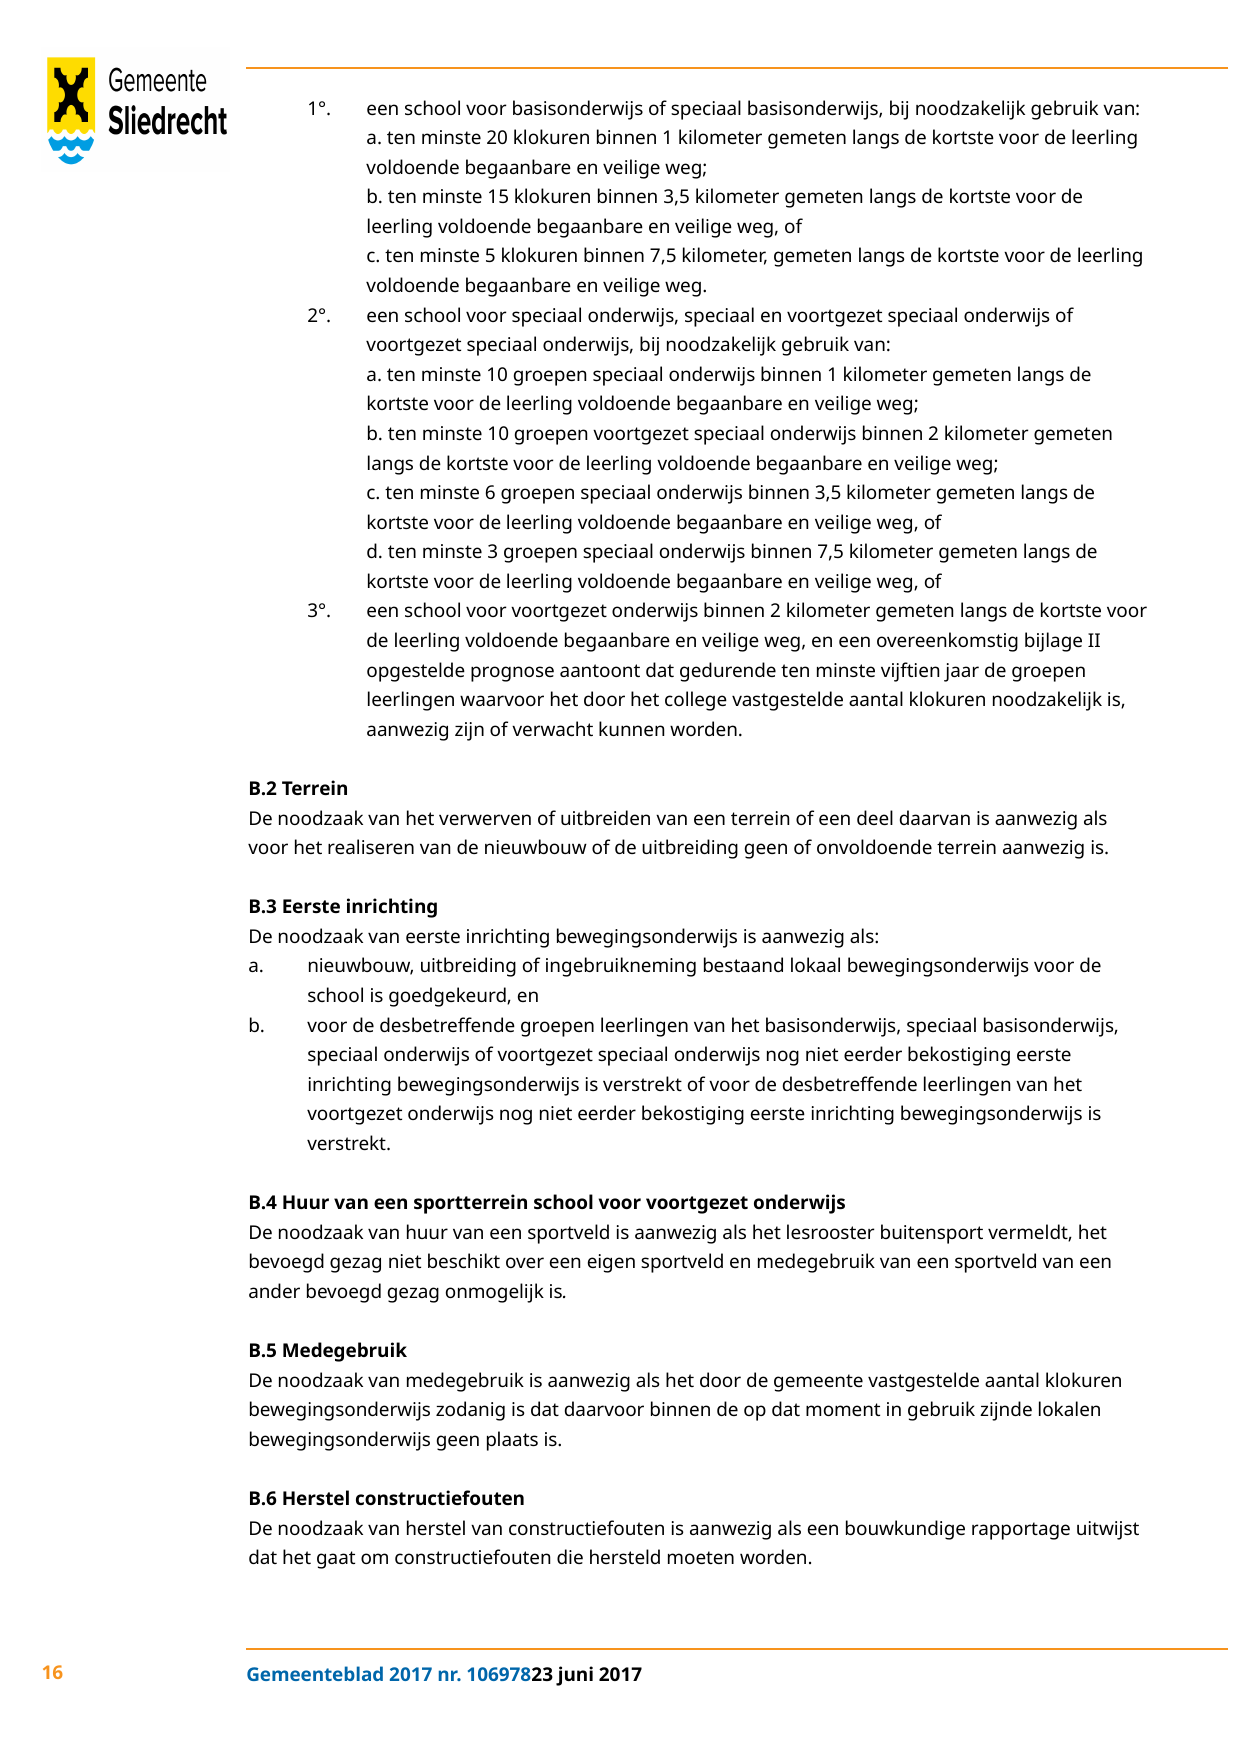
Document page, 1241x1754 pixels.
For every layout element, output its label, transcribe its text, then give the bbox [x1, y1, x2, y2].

text B.2 Terrein [248, 775, 1152, 801]
list voor de desbetreffende groepen leerlingen van het basisonderwijs, speciaal basisonderwijs, speciaal onderwijs of voortgezet speciaal onderwijs nog niet eerder bekostiging eerste inrichting bewegingsonderwijs is verstrekt of voor de desbetreffende leerlingen van het voortgezet onderwijs nog niet eerder bekostiging eerste inrichting bewegingsonderwijs is verstrekt. [248, 1012, 1152, 1156]
list b. ten minste 15 klokuren binnen 3,5 kilometer gemeten langs de kortste voor de leerling voldoende begaanbare en veilige weg, of [307, 183, 1152, 239]
list een school voor voortgezet onderwijs binnen 2 kilometer gemeten langs de kortste voor de leerling voldoende begaanbare en veilige weg, en een overeenkomstig bijlage II opgestelde prognose aantoont dat gedurende ten minste vijftien jaar de groepen leerlingen waarvoor het door het college vastgestelde aantal klokuren noodzakelijk is, aanwezig zijn of verwacht kunnen worden. [307, 598, 1152, 742]
picture [41, 47, 231, 172]
text B.5 Medegebruik [248, 1337, 1152, 1363]
text De noodzaak van huur van een sportveld is aanwezig als het lesrooster buitensport vermeldt, het bevoegd gezag niet beschikt over een eigen sportveld en medegebruik van een sportveld van een ander bevoegd gezag onmogelijk is. [248, 1219, 1152, 1304]
list a. ten minste 20 klokuren binnen 1 kilometer gemeten langs de kortste voor de leerling voldoende begaanbare en veilige weg; [307, 124, 1152, 180]
list een school voor basisonderwijs of speciaal basisonderwijs, bij noodzakelijk gebruik van: [307, 95, 1152, 121]
list b. ten minste 10 groepen voortgezet speciaal onderwijs binnen 2 kilometer gemeten langs de kortste voor de leerling voldoende begaanbare en veilige weg; [307, 420, 1152, 476]
list c. ten minste 6 groepen speciaal onderwijs binnen 3,5 kilometer gemeten langs de kortste voor de leerling voldoende begaanbare en veilige weg, of [307, 479, 1152, 535]
list nieuwbouw, uitbreiding of ingebruikneming bestaand lokaal bewegingsonderwijs voor de school is goedgekeurd, en [248, 953, 1152, 1008]
text De noodzaak van het verwerven of uitbreiden van een terrein of een deel daarvan is aanwezig als voor het realiseren van de nieuwbouw of de uitbreiding geen of onvoldoende terrein aanwezig is. [248, 805, 1152, 860]
list c. ten minste 5 klokuren binnen 7,5 kilometer, gemeten langs de kortste voor de leerling voldoende begaanbare en veilige weg. [307, 243, 1152, 298]
list een school voor speciaal onderwijs, speciaal en voortgezet speciaal onderwijs of voortgezet speciaal onderwijs, bij noodzakelijk gebruik van: [307, 302, 1152, 357]
list d. ten minste 3 groepen speciaal onderwijs binnen 7,5 kilometer gemeten langs de kortste voor de leerling voldoende begaanbare en veilige weg, of [307, 538, 1152, 594]
text B.3 Eerste inrichting [248, 893, 1152, 919]
text B.6 Herstel constructiefouten [248, 1485, 1152, 1511]
list a. ten minste 10 groepen speciaal onderwijs binnen 1 kilometer gemeten langs de kortste voor de leerling voldoende begaanbare en veilige weg; [307, 361, 1152, 416]
text De noodzaak van herstel van constructiefouten is aanwezig als een bouwkundige rapportage uitwijst dat het gaat om constructiefouten die hersteld moeten worden. [248, 1515, 1152, 1570]
text B.4 Huur van een sportterrein school voor voortgezet onderwijs [248, 1189, 1152, 1215]
text De noodzaak van eerste inrichting bewegingsonderwijs is aanwezig als: [248, 923, 1152, 949]
text De noodzaak van medegebruik is aanwezig als het door de gemeente vastgestelde aantal klokuren bewegingsonderwijs zodanig is dat daarvoor binnen de op dat moment in gebruik zijnde lokalen bewegingsonderwijs geen plaats is. [248, 1367, 1152, 1452]
